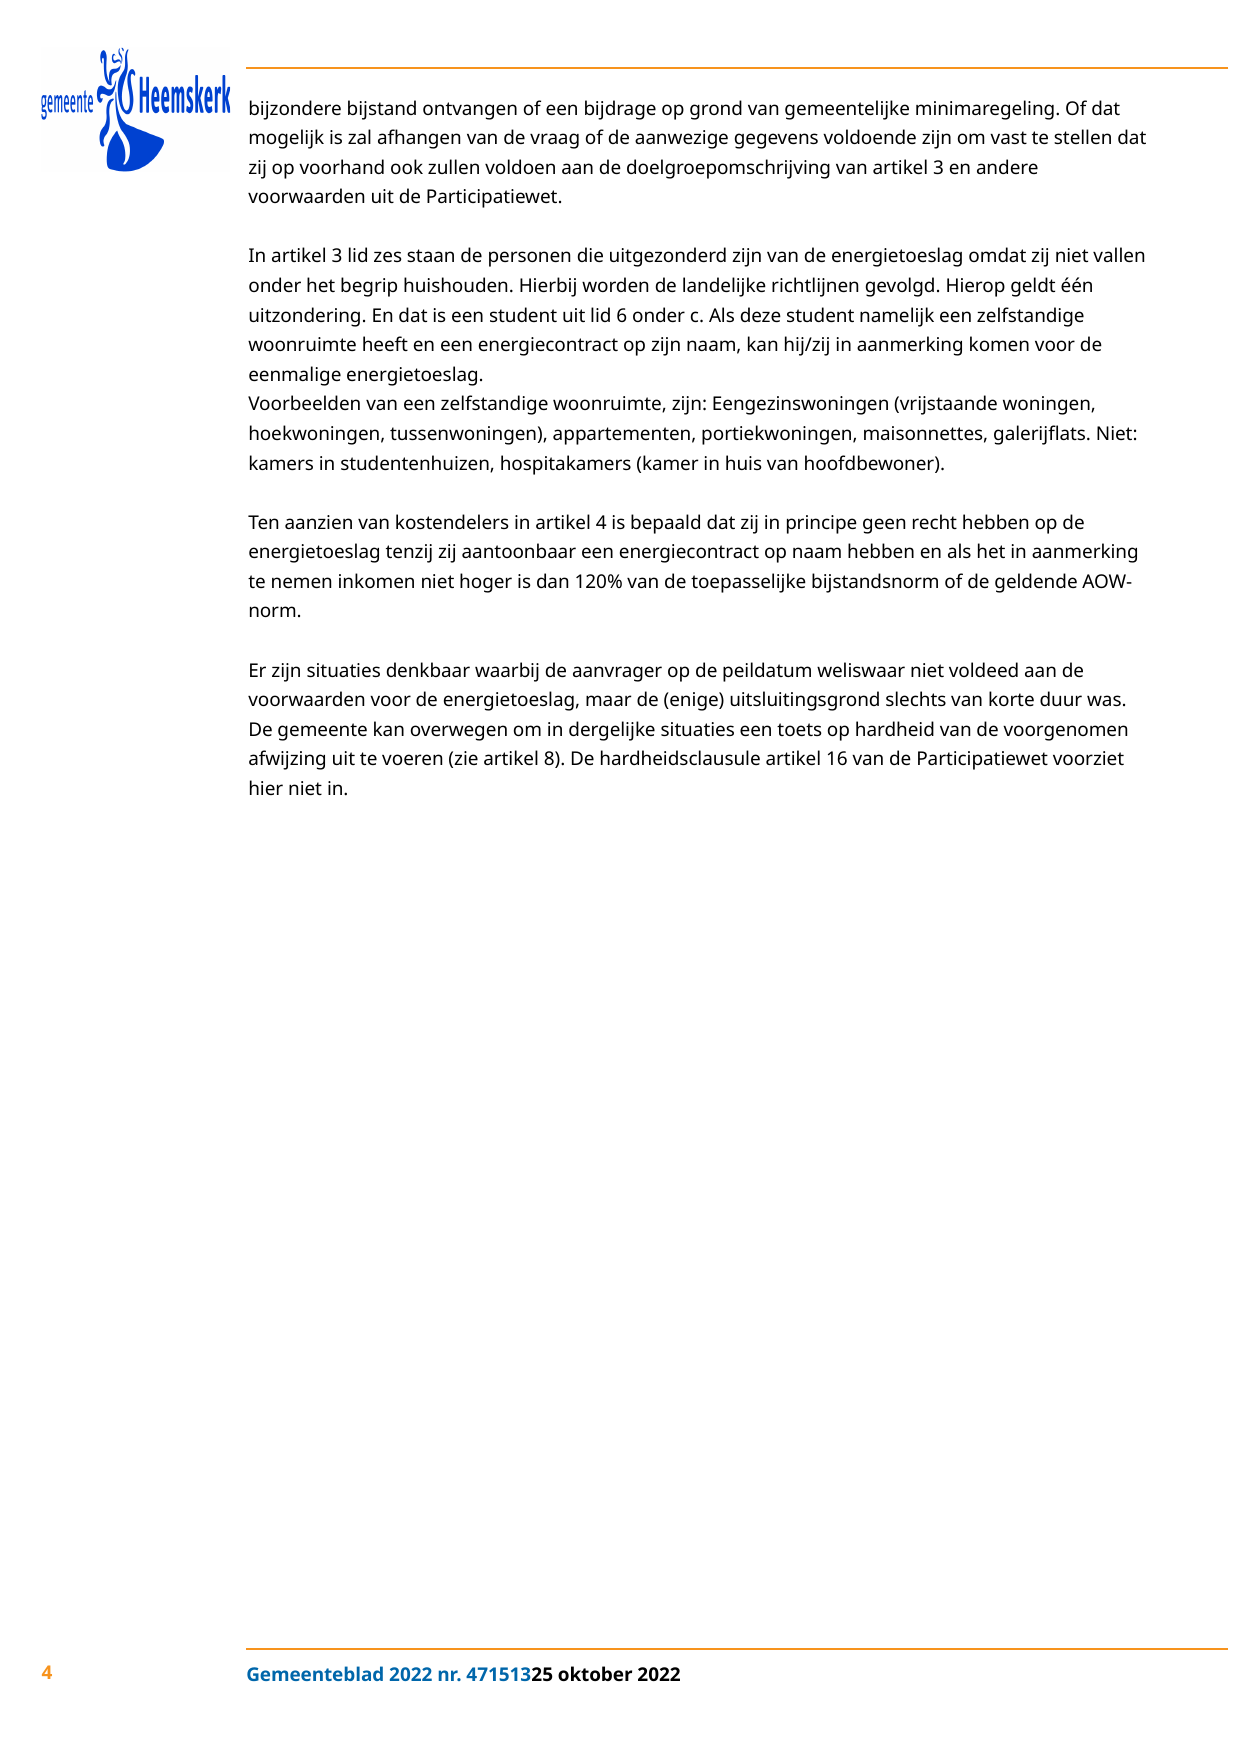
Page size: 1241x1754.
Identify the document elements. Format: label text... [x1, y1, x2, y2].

text Er zijn situaties denkbaar waarbij de aanvrager op de peildatum weliswaar niet voldeed aan de voorwaarden voor de energietoeslag, maar de (enige) uitsluitingsgrond slechts van korte duur was. De gemeente kan overwegen om in dergelijke situaties een toets op hardheid van de voorgenomen afwijzing uit te voeren (zie artikel 8). De hardheidsclausule artikel 16 van de Participatiewet voorziet hier niet in. [248, 657, 1152, 801]
text In artikel 3 lid zes staan de personen die uitgezonderd zijn van de energietoeslag omdat zij niet vallen onder het begrip huishouden. Hierbij worden de landelijke richtlijnen gevolgd. Hierop geldt één uitzondering. En dat is een student uit lid 6 onder c. Als deze student namelijk een zelfstandige woonruimte heeft en een energiecontract op zijn naam, kan hij/zij in aanmerking komen voor de eenmalige energietoeslag. [248, 243, 1152, 387]
picture [41, 47, 231, 172]
text bijzondere bijstand ontvangen of een bijdrage op grond van gemeentelijke minimaregeling. Of dat mogelijk is zal afhangen van de vraag of de aanwezige gegevens voldoende zijn om vast te stellen dat zij op voorhand ook zullen voldoen aan de doelgroepomschrijving van artikel 3 en andere voorwaarden uit de Participatiewet. [248, 95, 1152, 209]
text Ten aanzien van kostendelers in artikel 4 is bepaald dat zij in principe geen recht hebben op de energietoeslag tenzij zij aantoonbaar een energiecontract op naam hebben en als het in aanmerking te nemen inkomen niet hoger is dan 120% van de toepasselijke bijstandsnorm of de geldende AOW-norm. [248, 509, 1152, 623]
text Voorbeelden van een zelfstandige woonruimte, zijn: Eengezinswoningen (vrijstaande woningen, hoekwoningen, tussenwoningen), appartementen, portiekwoningen, maisonnettes, galerijflats. Niet: kamers in studentenhuizen, hospitakamers (kamer in huis van hoofdbewoner). [248, 391, 1152, 476]
